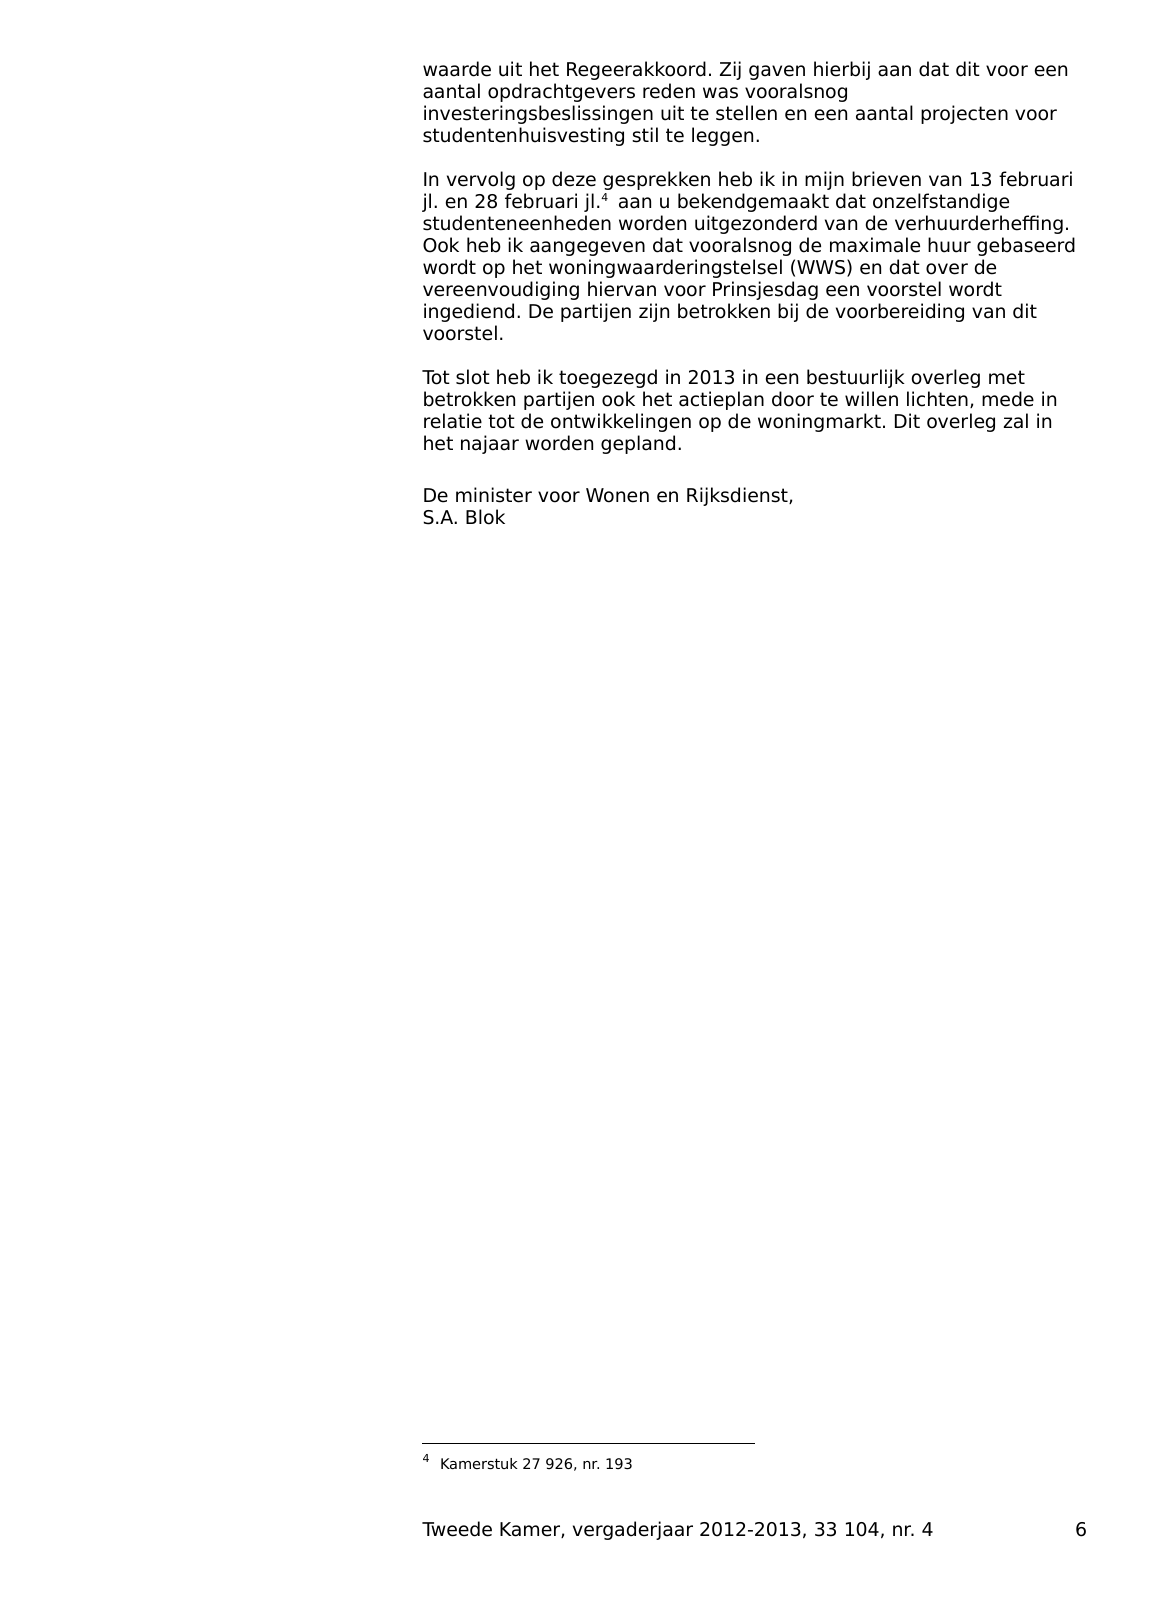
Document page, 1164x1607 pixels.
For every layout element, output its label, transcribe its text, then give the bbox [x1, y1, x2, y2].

text Kamerstuk 27 926, nr. 193 [422, 1452, 1087, 1474]
text Tot slot heb ik toegezegd in 2013 in een bestuurlijk overleg met betrokken partijen ook het actieplan door te willen lichten, mede in relatie tot de ontwikkelingen op de woningmarkt. Dit overleg zal in het najaar worden gepland. [422, 367, 1087, 455]
text De minister voor Wonen en Rijksdienst, S.A. Blok [422, 485, 1087, 529]
text In vervolg op deze gesprekken heb ik in mijn brieven van 13 februari jl. en 28 februari jl. aan u bekendgemaakt dat onzelfstandige studenteneenheden worden uitgezonderd van de verhuurderheffing. Ook heb ik aangegeven dat vooralsnog de maximale huur gebaseerd wordt op het woningwaarderingstelsel (WWS) en dat over de vereenvoudiging hiervan voor Prinsjesdag een voorstel wordt ingediend. De partijen zijn betrokken bij de voorbereiding van dit voorstel. [422, 169, 1087, 345]
text waarde uit het Regeerakkoord. Zij gaven hierbij aan dat dit voor een aantal opdrachtgevers reden was vooralsnog investeringsbeslissingen uit te stellen en een aantal projecten voor studentenhuisvesting stil te leggen. [422, 59, 1087, 147]
